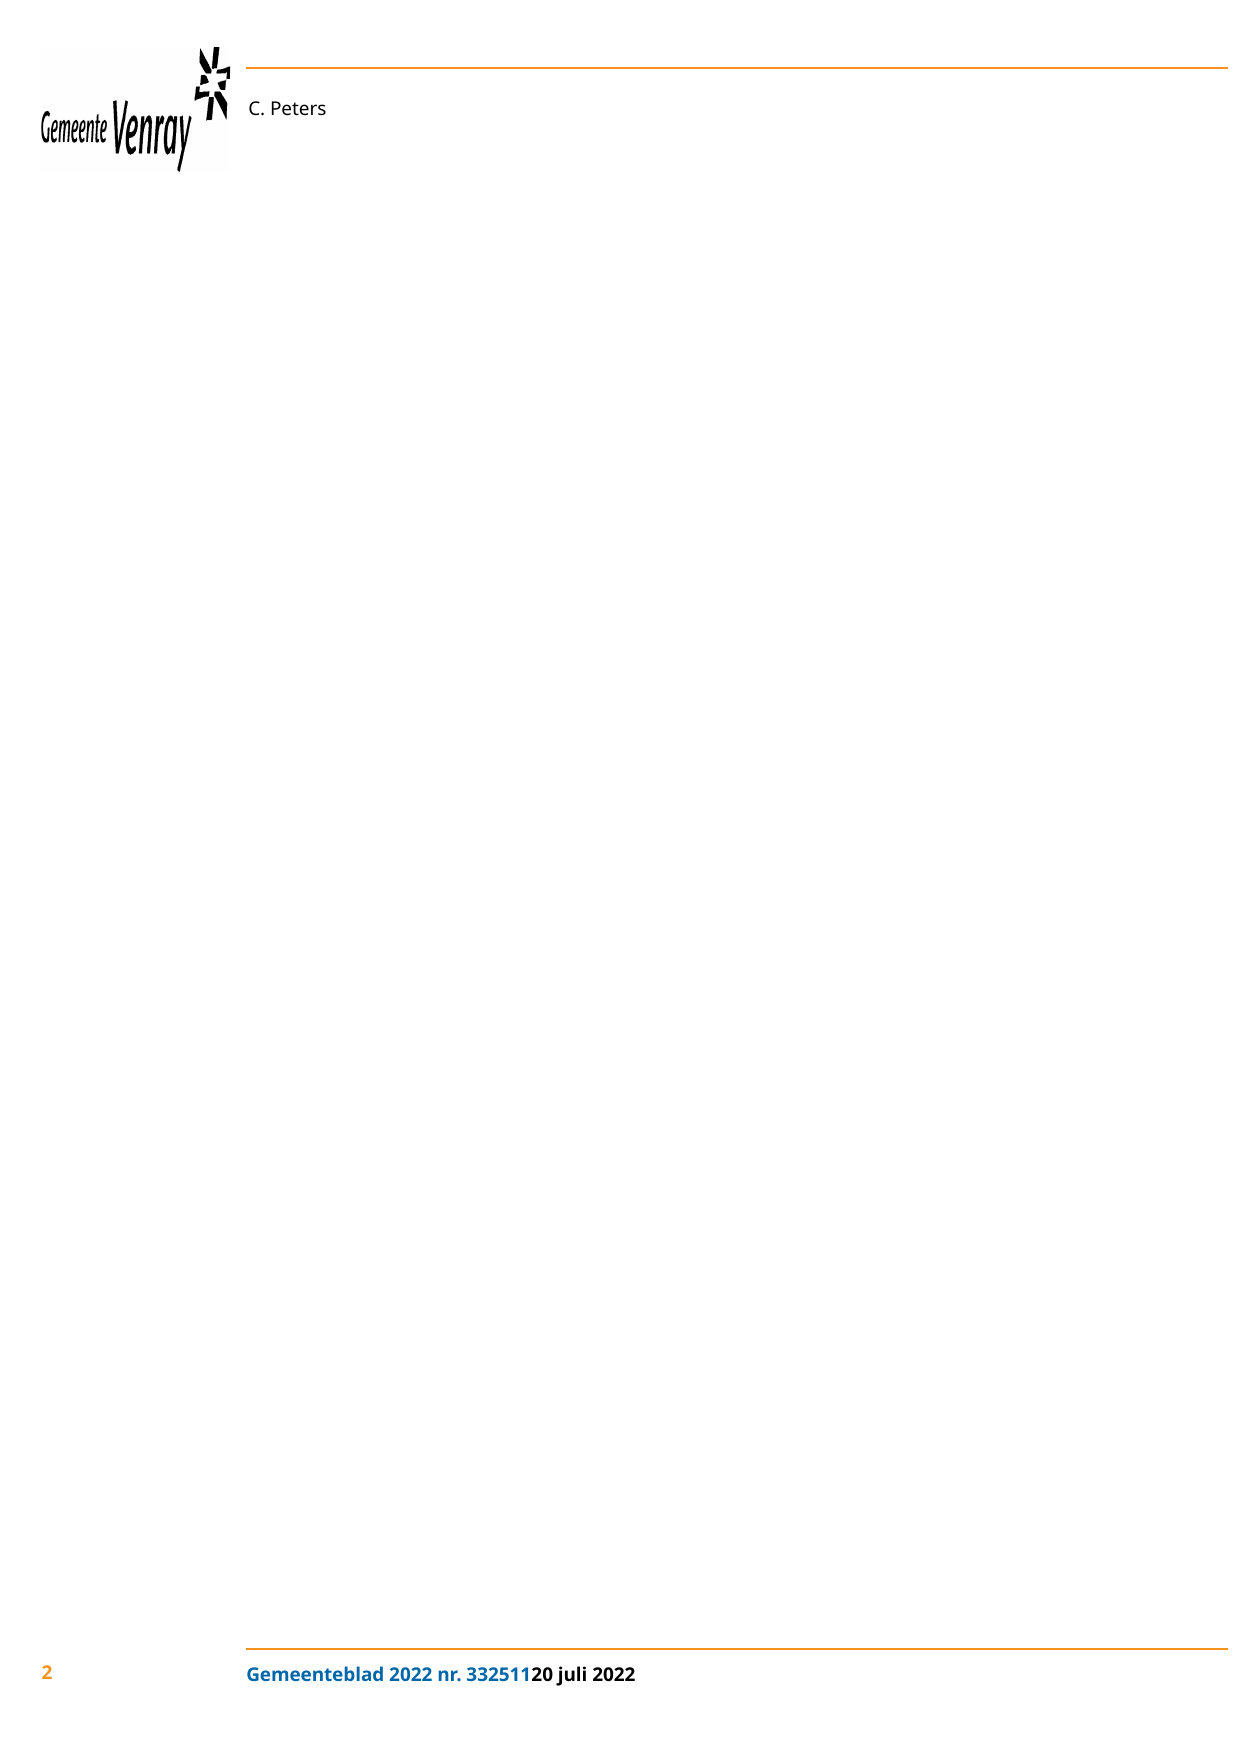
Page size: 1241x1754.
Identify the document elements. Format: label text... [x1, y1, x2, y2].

text C. Peters [248, 95, 1152, 121]
picture [41, 47, 231, 172]
